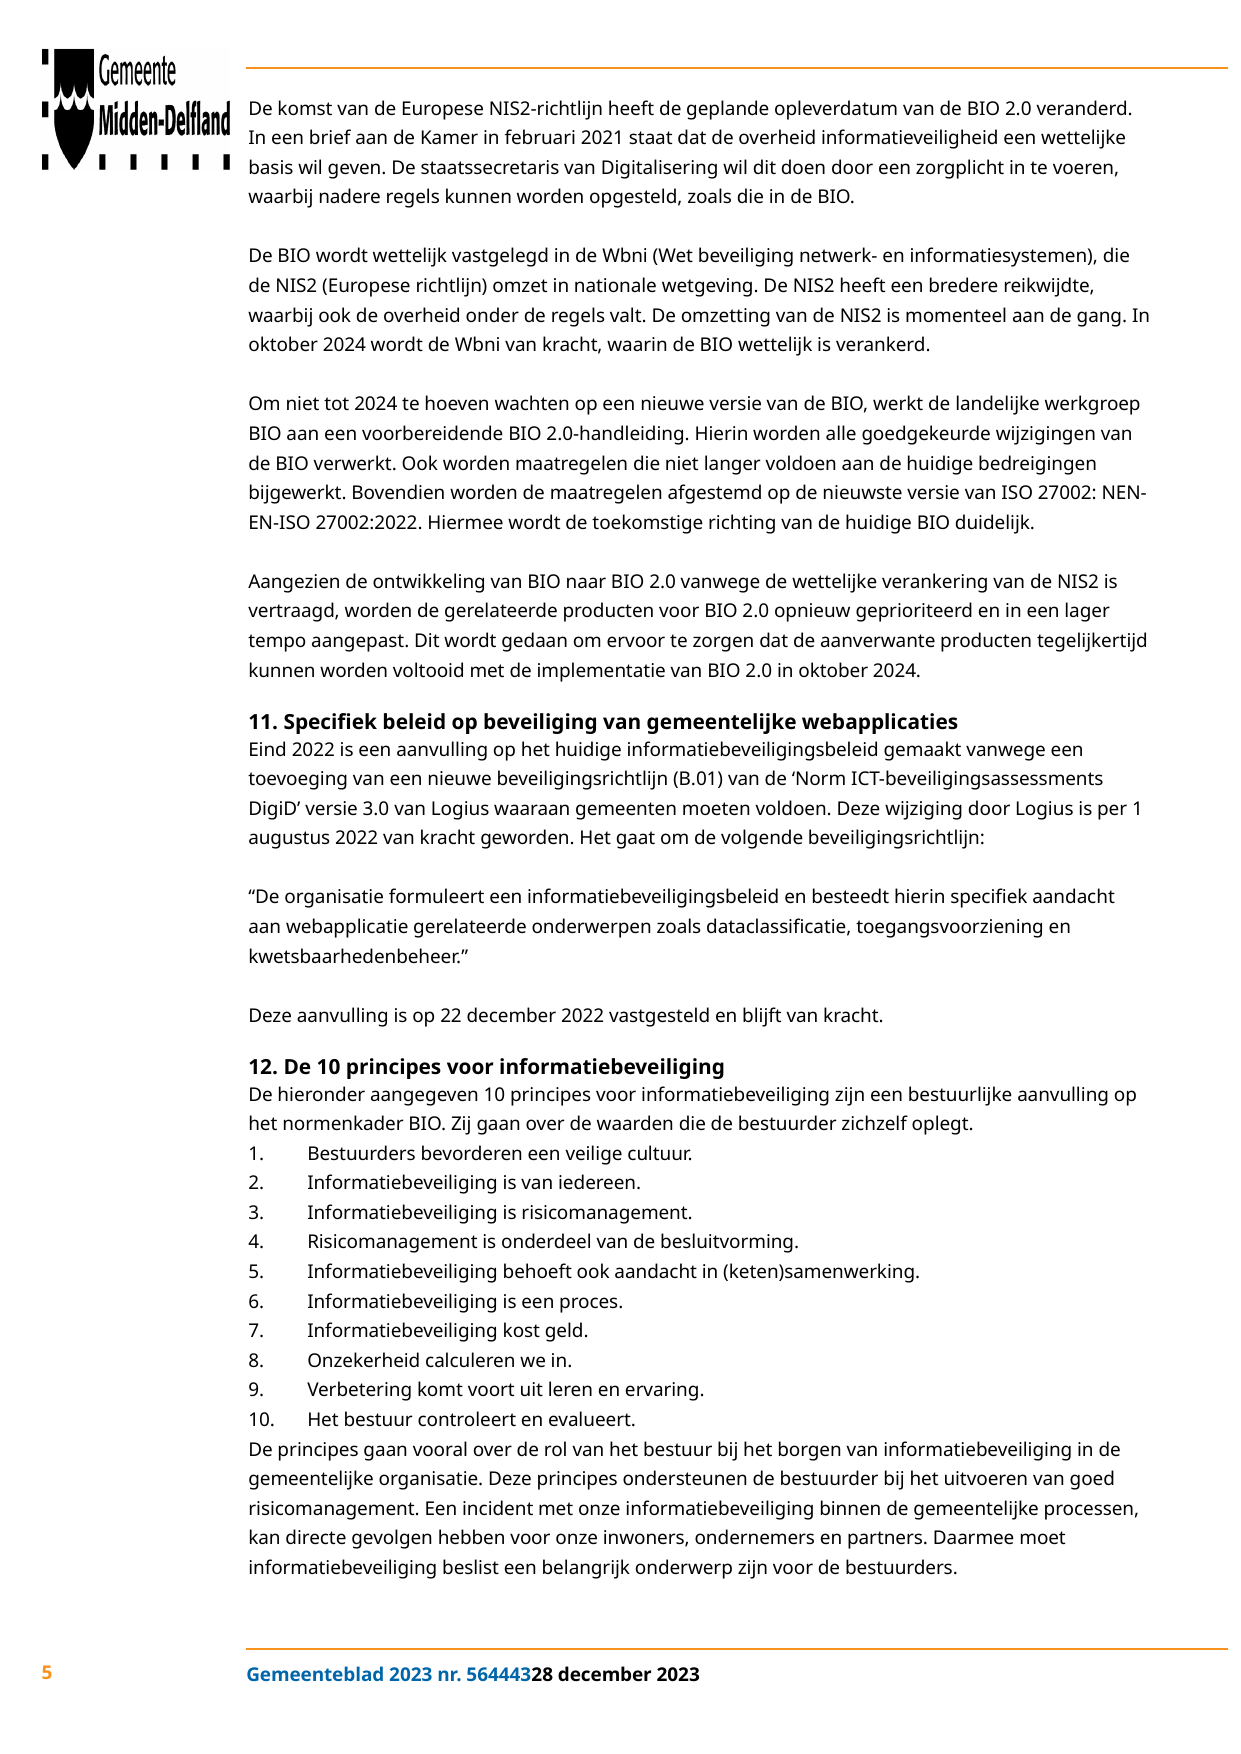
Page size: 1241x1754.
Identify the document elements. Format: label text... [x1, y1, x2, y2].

text De hieronder aangegeven 10 principes voor informatiebeveiliging zijn een bestuurlijke aanvulling op het normenkader BIO. Zij gaan over de waarden die de bestuurder zichzelf oplegt. [248, 1081, 1152, 1136]
text Aangezien de ontwikkeling van BIO naar BIO 2.0 vanwege de wettelijke verankering van de NIS2 is vertraagd, worden de gerelateerde producten voor BIO 2.0 opnieuw geprioriteerd en in een lager tempo aangepast. Dit wordt gedaan om ervoor te zorgen dat de aanverwante producten tegelijkertijd kunnen worden voltooid met de implementatie van BIO 2.0 in oktober 2024. [248, 568, 1152, 683]
list Onzekerheid calculeren we in. [248, 1347, 1152, 1373]
picture [41, 47, 231, 172]
list Informatiebeveiliging kost geld. [248, 1317, 1152, 1343]
text 11. Specifiek beleid op beveiliging van gemeentelijke webapplicaties [248, 707, 1152, 736]
text Eind 2022 is een aanvulling op het huidige informatiebeveiligingsbeleid gemaakt vanwege een toevoeging van een nieuwe beveiligingsrichtlijn (B.01) van de ‘Norm ICT-beveiligingsassessments DigiD’ versie 3.0 van Logius waaraan gemeenten moeten voldoen. Deze wijziging door Logius is per 1 augustus 2022 van kracht geworden. Het gaat om de volgende beveiligingsrichtlijn: [248, 736, 1152, 850]
text De BIO wordt wettelijk vastgelegd in de Wbni (Wet beveiliging netwerk- en informatiesystemen), die de NIS2 (Europese richtlijn) omzet in nationale wetgeving. De NIS2 heeft een bredere reikwijdte, waarbij ook de overheid onder de regels valt. De omzetting van de NIS2 is momenteel aan de gang. In oktober 2024 wordt de Wbni van kracht, waarin de BIO wettelijk is verankerd. [248, 243, 1152, 357]
list Verbetering komt voort uit leren en ervaring. [248, 1377, 1152, 1402]
text “De organisatie formuleert een informatiebeveiligingsbeleid en besteedt hierin specifiek aandacht aan webapplicatie gerelateerde onderwerpen zoals dataclassificatie, toegangsvoorziening en kwetsbaarhedenbeheer.” [248, 884, 1152, 968]
text De principes gaan vooral over de rol van het bestuur bij het borgen van informatiebeveiliging in de gemeentelijke organisatie. Deze principes ondersteunen de bestuurder bij het uitvoeren van goed risicomanagement. Een incident met onze informatiebeveiliging binnen de gemeentelijke processen, kan directe gevolgen hebben voor onze inwoners, ondernemers en partners. Daarmee moet informatiebeveiliging beslist een belangrijk onderwerp zijn voor de bestuurders. [248, 1436, 1152, 1580]
list Bestuurders bevorderen een veilige cultuur. [248, 1140, 1152, 1166]
text 12. De 10 principes voor informatiebeveiliging [248, 1052, 1152, 1081]
text De komst van de Europese NIS2-richtlijn heeft de geplande opleverdatum van de BIO 2.0 veranderd. In een brief aan de Kamer in februari 2021 staat dat de overheid informatieveiligheid een wettelijke basis wil geven. De staatssecretaris van Digitalisering wil dit doen door een zorgplicht in te voeren, waarbij nadere regels kunnen worden opgesteld, zoals die in de BIO. [248, 95, 1152, 209]
text Om niet tot 2024 te hoeven wachten op een nieuwe versie van de BIO, werkt de landelijke werkgroep BIO aan een voorbereidende BIO 2.0-handleiding. Hierin worden alle goedgekeurde wijzigingen van de BIO verwerkt. Ook worden maatregelen die niet langer voldoen aan de huidige bedreigingen bijgewerkt. Bovendien worden de maatregelen afgestemd op de nieuwste versie van ISO 27002: NEN-EN-ISO 27002:2022. Hiermee wordt de toekomstige richting van de huidige BIO duidelijk. [248, 391, 1152, 535]
list Het bestuur controleert en evalueert. [248, 1406, 1152, 1432]
list Informatiebeveiliging is een proces. [248, 1288, 1152, 1314]
list Risicomanagement is onderdeel van de besluitvorming. [248, 1229, 1152, 1254]
text Deze aanvulling is op 22 december 2022 vastgesteld en blijft van kracht. [248, 1002, 1152, 1028]
list Informatiebeveiliging behoeft ook aandacht in (keten)samenwerking. [248, 1258, 1152, 1284]
list Informatiebeveiliging is risicomanagement. [248, 1199, 1152, 1225]
list Informatiebeveiliging is van iedereen. [248, 1169, 1152, 1195]
